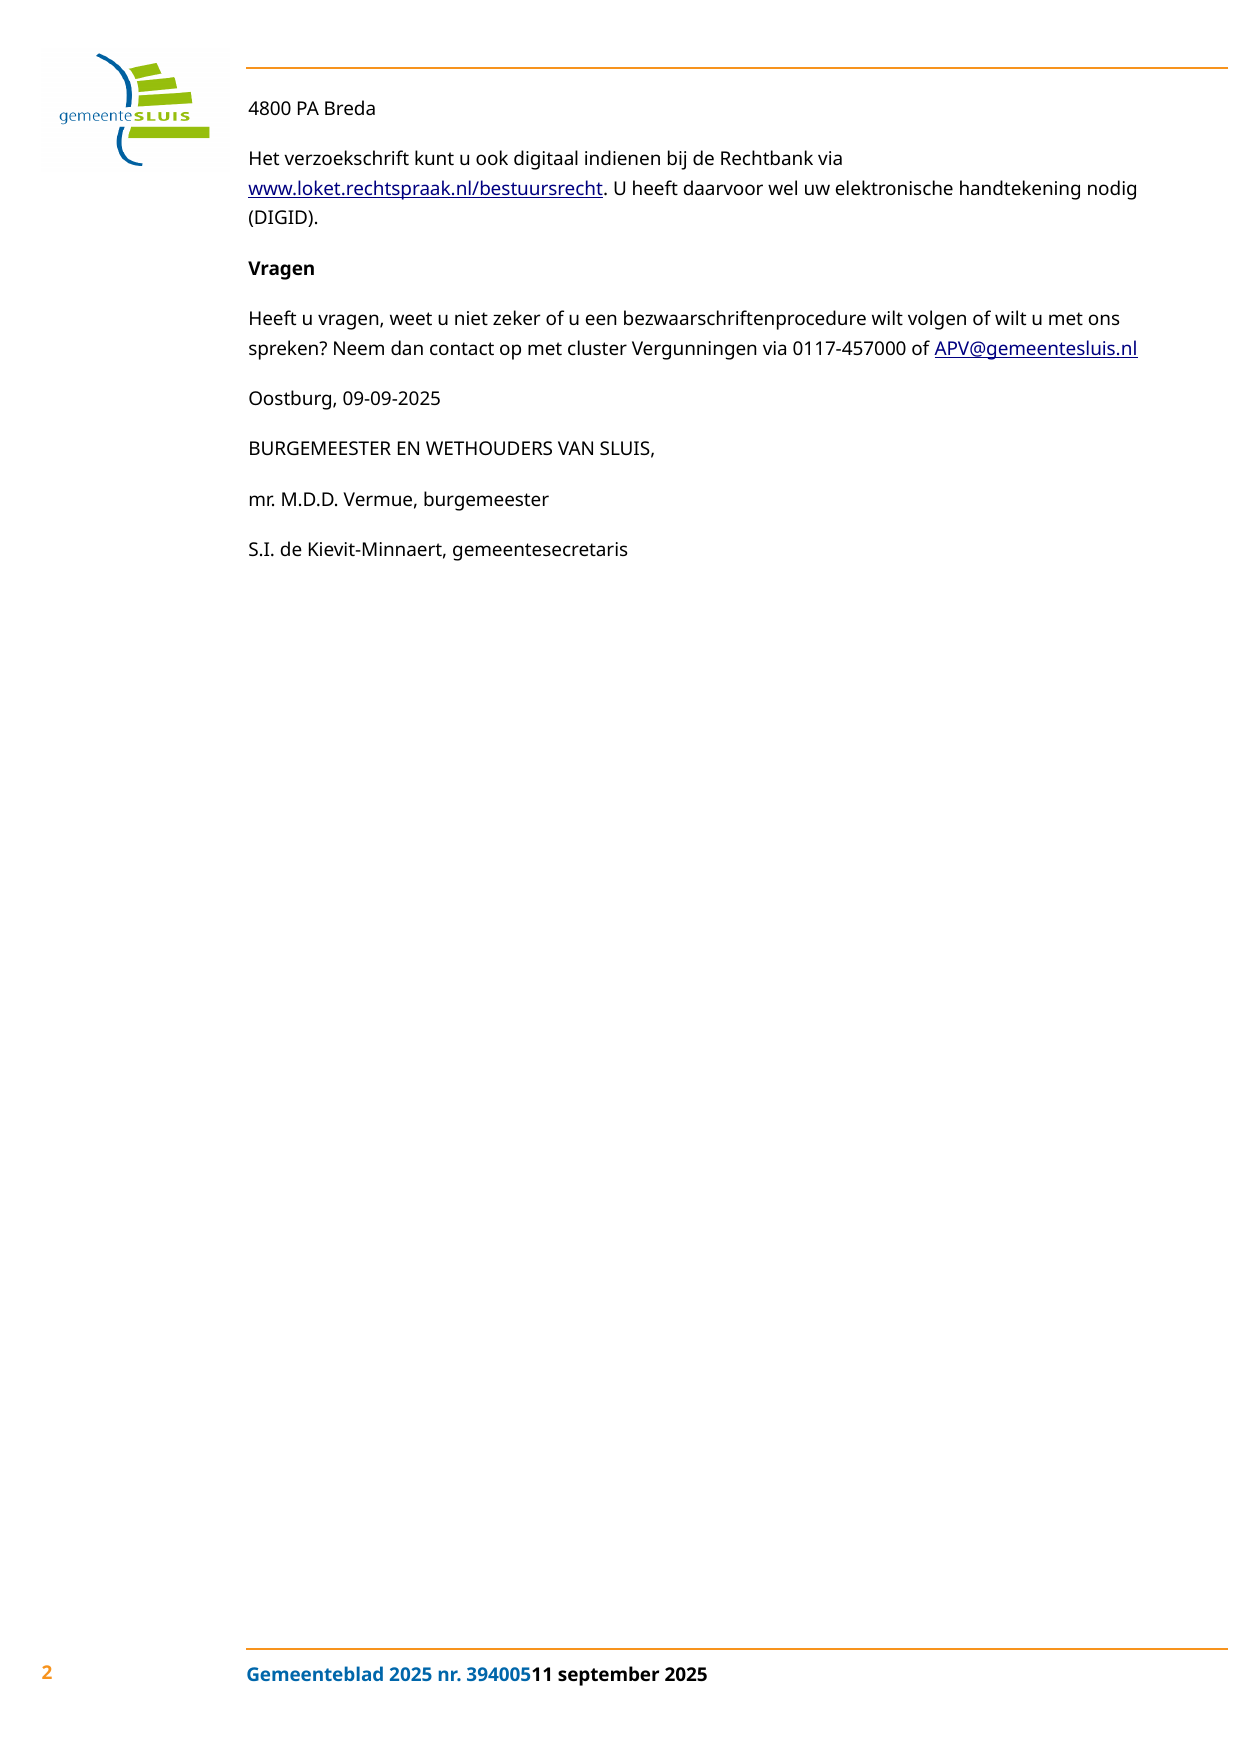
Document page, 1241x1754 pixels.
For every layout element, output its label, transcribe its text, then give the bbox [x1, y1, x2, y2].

text Vragen [248, 255, 1152, 281]
text mr. M.D.D. Vermue, burgemeester [248, 486, 1152, 512]
text BURGEMEESTER EN WETHOUDERS VAN SLUIS, [248, 436, 1152, 461]
text Oostburg, 09-09-2025 [248, 385, 1152, 411]
text S.I. de Kievit-Minnaert, gemeentesecretaris [248, 536, 1152, 562]
text Het verzoekschrift kunt u ook digitaal indienen bij de Rechtbank via www.loket.rechtspraak.nl/bestuursrecht. U heeft daarvoor wel uw elektronische handtekening nodig (DIGID). [248, 145, 1152, 230]
text Heeft u vragen, weet u niet zeker of u een bezwaarschriftenprocedure wilt volgen of wilt u met ons spreken? Neem dan contact op met cluster Vergunningen via 0117-457000 of APV@gemeentesluis.nl [248, 305, 1152, 361]
picture [41, 47, 231, 172]
text 4800 PA Breda [248, 95, 1152, 121]
